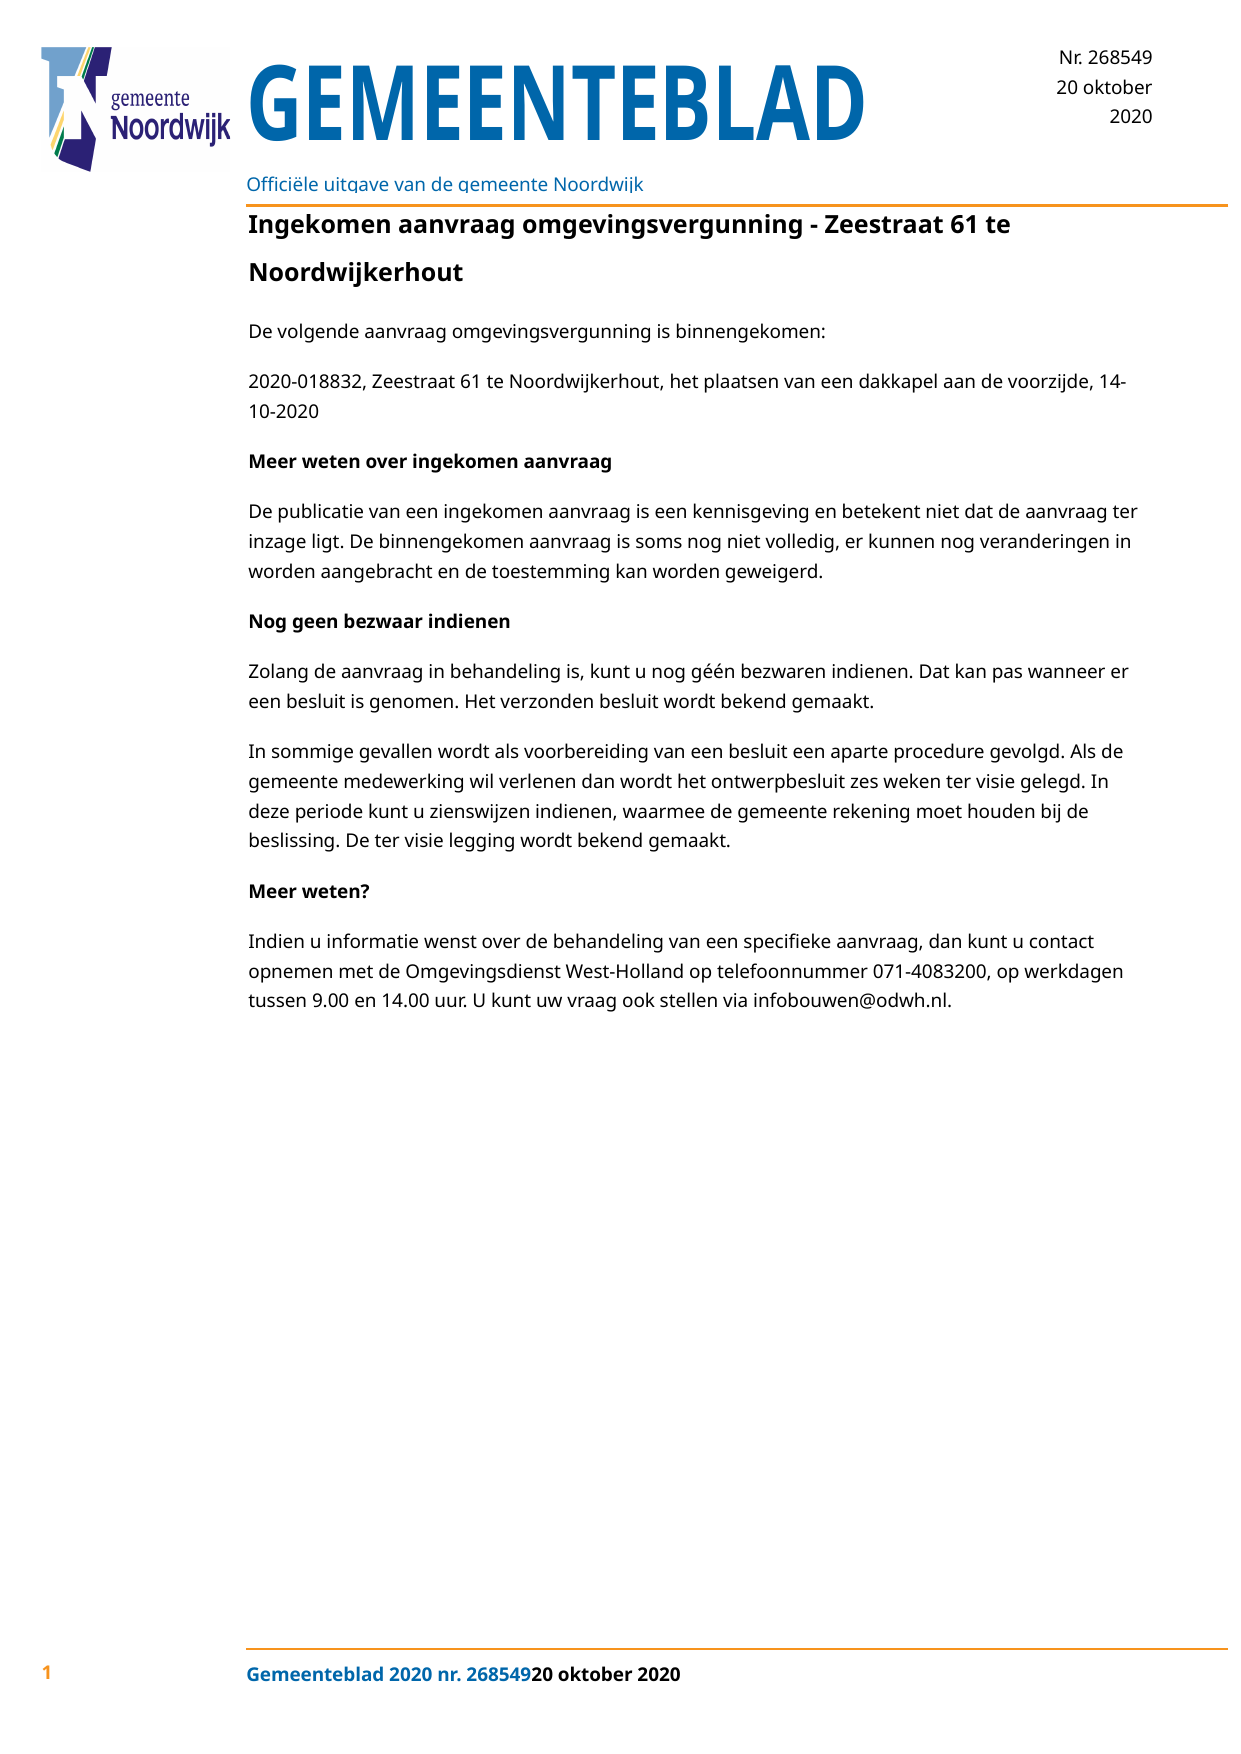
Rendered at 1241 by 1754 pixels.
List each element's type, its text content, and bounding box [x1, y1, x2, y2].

text De volgende aanvraag omgevingsvergunning is binnengekomen: [248, 318, 1152, 344]
text De publicatie van een ingekomen aanvraag is een kennisgeving en betekent niet dat de aanvraag ter inzage ligt. De binnengekomen aanvraag is soms nog niet volledig, er kunnen nog veranderingen in worden aangebracht en de toestemming kan worden geweigerd. [248, 499, 1152, 584]
text Ingekomen aanvraag omgevingsvergunning - Zeestraat 61 te Noordwijkerhout [248, 207, 1152, 288]
text Meer weten? [248, 878, 1152, 904]
text Zolang de aanvraag in behandeling is, kunt u nog géén bezwaren indienen. Dat kan pas wanneer er een besluit is genomen. Het verzonden besluit wordt bekend gemaakt. [248, 659, 1152, 714]
text Nog geen bezwaar indienen [248, 608, 1152, 634]
text Indien u informatie wenst over de behandeling van een specifieke aanvraag, dan kunt u contact opnemen met de Omgevingsdienst West-Holland op telefoonnummer 071-4083200, op werkdagen tussen 9.00 en 14.00 uur. U kunt uw vraag ook stellen via infobouwen@odwh.nl. [248, 928, 1152, 1013]
text Meer weten over ingekomen aanvraag [248, 448, 1152, 474]
picture [41, 47, 231, 172]
text 2020-018832, Zeestraat 61 te Noordwijkerhout, het plaatsen van een dakkapel aan de voorzijde, 14-10-2020 [248, 368, 1152, 424]
text In sommige gevallen wordt als voorbereiding van een besluit een aparte procedure gevolgd. Als de gemeente medewerking wil verlenen dan wordt het ontwerpbesluit zes weken ter visie gelegd. In deze periode kunt u zienswijzen indienen, waarmee de gemeente rekening moet houden bij de beslissing. De ter visie legging wordt bekend gemaakt. [248, 739, 1152, 853]
